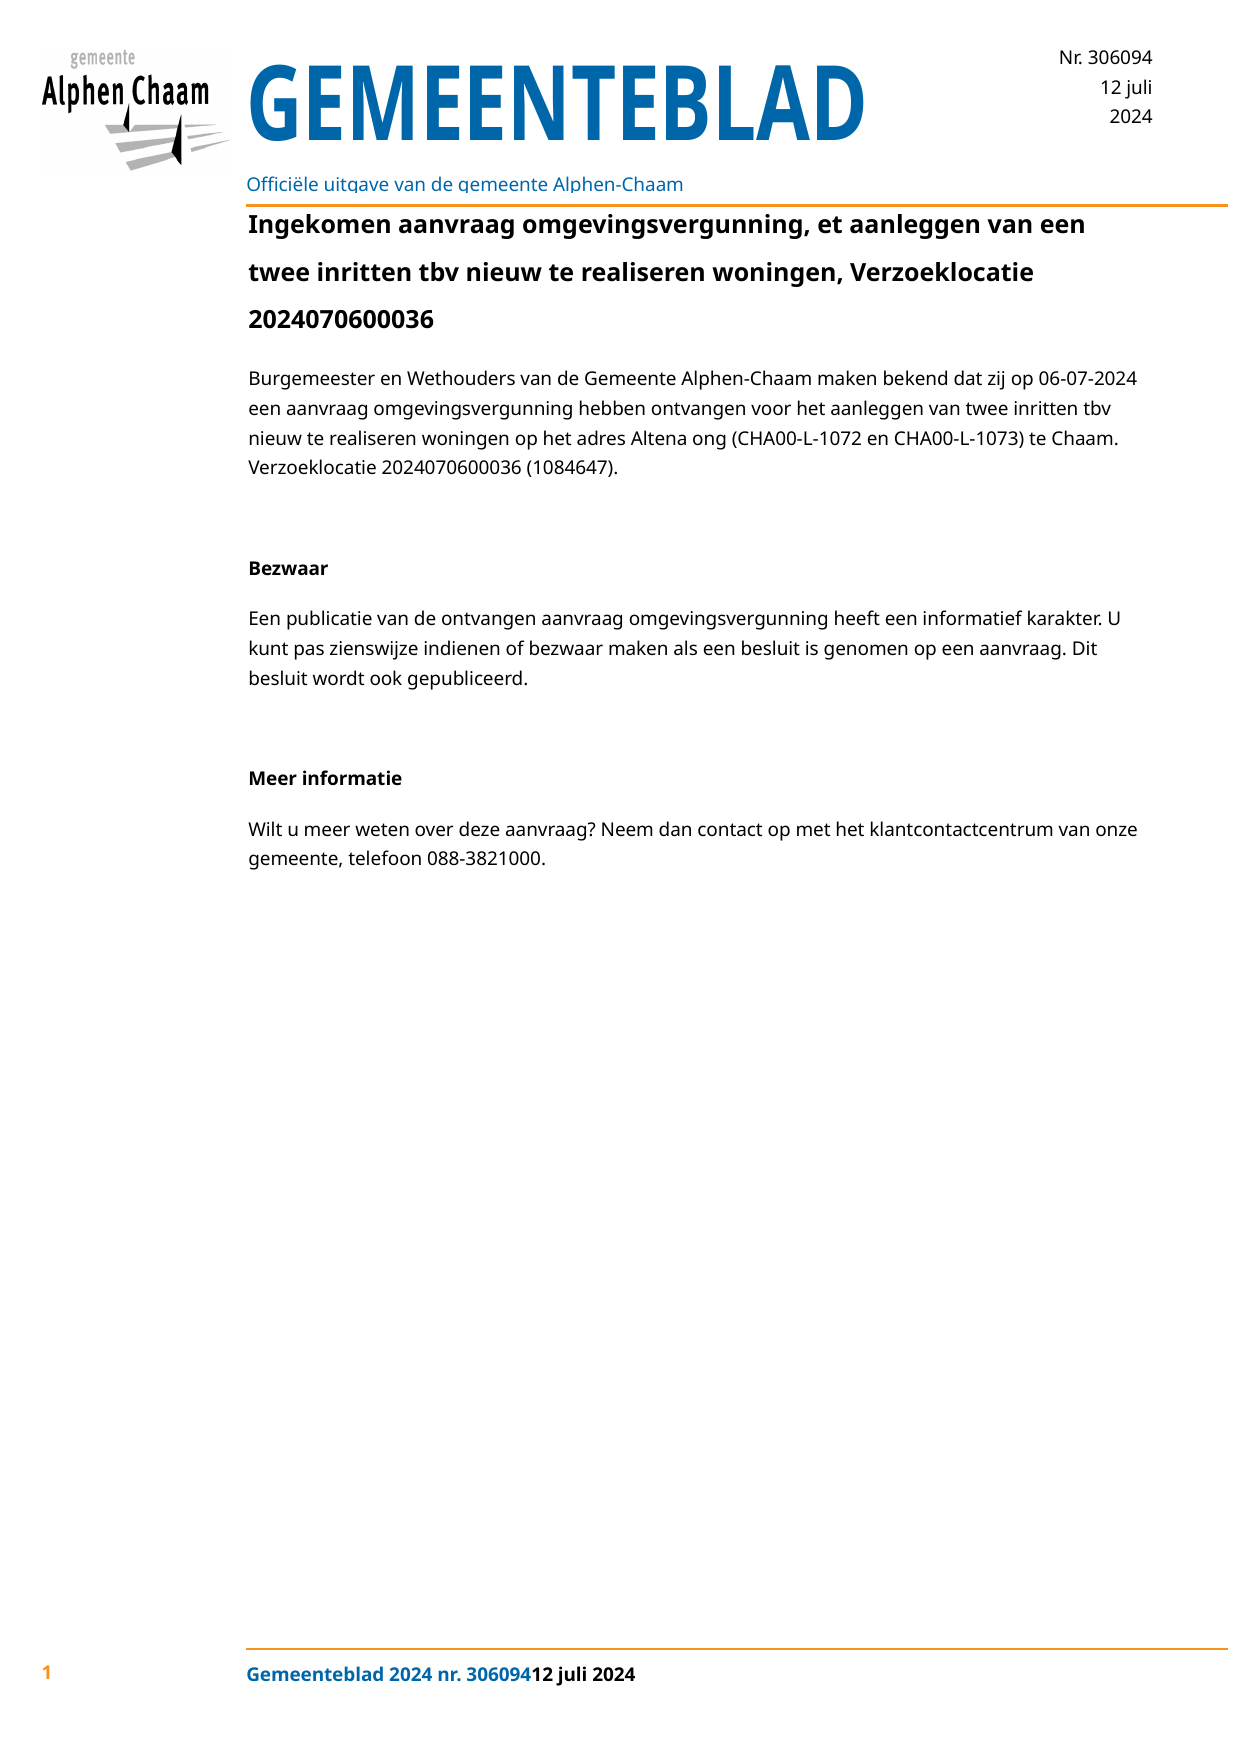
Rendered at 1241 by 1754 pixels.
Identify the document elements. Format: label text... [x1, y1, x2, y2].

picture [41, 47, 231, 172]
text Ingekomen aanvraag omgevingsvergunning, et aanleggen van een twee inritten tbv nieuw te realiseren woningen, Verzoeklocatie 2024070600036 [248, 207, 1152, 336]
text Meer informatie [248, 766, 1152, 791]
text Bezwaar [248, 555, 1152, 581]
text Burgemeester en Wethouders van de Gemeente Alphen-Chaam maken bekend dat zij op 06-07-2024 een aanvraag omgevingsvergunning hebben ontvangen voor het aanleggen van twee inritten tbv nieuw te realiseren woningen op het adres Altena ong (CHA00-L-1072 en CHA00-L-1073) te Chaam. Verzoeklocatie 2024070600036 (1084647). [248, 366, 1152, 480]
text Een publicatie van de ontvangen aanvraag omgevingsvergunning heeft een informatief karakter. U kunt pas zienswijze indienen of bezwaar maken als een besluit is genomen op een aanvraag. Dit besluit wordt ook gepubliceerd. [248, 606, 1152, 690]
text Wilt u meer weten over deze aanvraag? Neem dan contact op met het klantcontactcentrum van onze gemeente, telefoon 088-3821000. [248, 816, 1152, 871]
